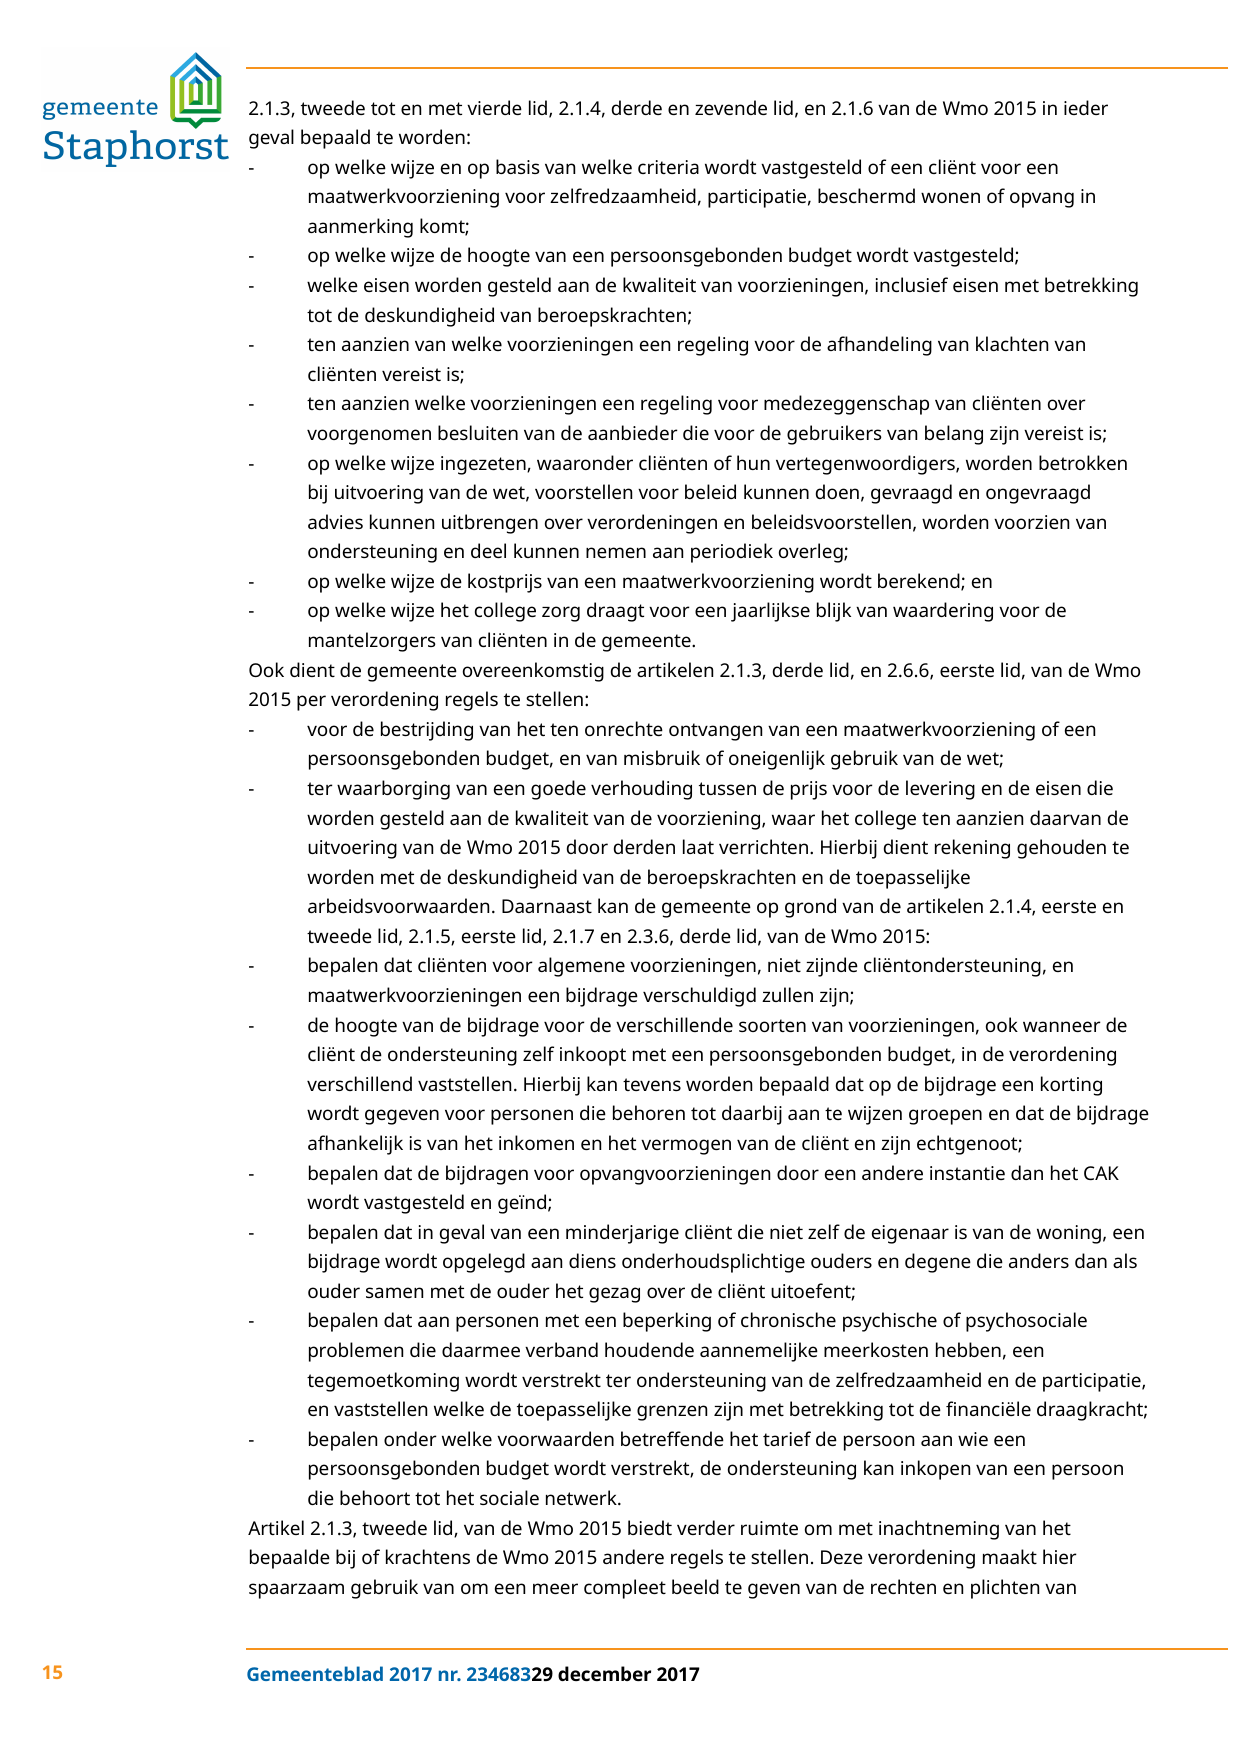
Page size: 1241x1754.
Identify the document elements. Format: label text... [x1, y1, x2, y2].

list bepalen dat aan personen met een beperking of chronische psychische of psychosociale problemen die daarmee verband houdende aannemelijke meerkosten hebben, een tegemoetkoming wordt verstrekt ter ondersteuning van de zelfredzaamheid en de participatie, en vaststellen welke de toepasselijke grenzen zijn met betrekking tot de financiële draagkracht; [248, 1308, 1152, 1422]
list bepalen dat in geval van een minderjarige cliënt die niet zelf de eigenaar is van de woning, een bijdrage wordt opgelegd aan diens onderhoudsplichtige ouders en degene die anders dan als ouder samen met de ouder het gezag over de cliënt uitoefent; [248, 1219, 1152, 1304]
list bepalen dat de bijdragen voor opvangvoorzieningen door een andere instantie dan het CAK wordt vastgesteld en geïnd; [248, 1160, 1152, 1215]
list bepalen onder welke voorwaarden betreffende het tarief de persoon aan wie een persoonsgebonden budget wordt verstrekt, de ondersteuning kan inkopen van een persoon die behoort tot het sociale netwerk. [248, 1426, 1152, 1511]
list op welke wijze en op basis van welke criteria wordt vastgesteld of een cliënt voor een maatwerkvoorziening voor zelfredzaamheid, participatie, beschermd wonen of opvang in aanmerking komt; [248, 154, 1152, 239]
list bepalen dat cliënten voor algemene voorzieningen, niet zijnde cliëntondersteuning, en maatwerkvoorzieningen een bijdrage verschuldigd zullen zijn; [248, 953, 1152, 1008]
text 2.1.3, tweede tot en met vierde lid, 2.1.4, derde en zevende lid, en 2.1.6 van de Wmo 2015 in ieder geval bepaald te worden: [248, 95, 1152, 150]
text Ook dient de gemeente overeenkomstig de artikelen 2.1.3, derde lid, en 2.6.6, eerste lid, van de Wmo 2015 per verordening regels te stellen: [248, 657, 1152, 712]
list ten aanzien van welke voorzieningen een regeling voor de afhandeling van klachten van cliënten vereist is; [248, 331, 1152, 387]
list welke eisen worden gesteld aan de kwaliteit van voorzieningen, inclusief eisen met betrekking tot de deskundigheid van beroepskrachten; [248, 272, 1152, 328]
list op welke wijze de kostprijs van een maatwerkvoorziening wordt berekend; en [248, 568, 1152, 594]
picture [41, 47, 231, 172]
list de hoogte van de bijdrage voor de verschillende soorten van voorzieningen, ook wanneer de cliënt de ondersteuning zelf inkoopt met een persoonsgebonden budget, in de verordening verschillend vaststellen. Hierbij kan tevens worden bepaald dat op de bijdrage een korting wordt gegeven voor personen die behoren tot daarbij aan te wijzen groepen en dat de bijdrage afhankelijk is van het inkomen en het vermogen van de cliënt en zijn echtgenoot; [248, 1012, 1152, 1156]
list op welke wijze het college zorg draagt voor een jaarlijkse blijk van waardering voor de mantelzorgers van cliënten in de gemeente. [248, 598, 1152, 653]
list op welke wijze de hoogte van een persoonsgebonden budget wordt vastgesteld; [248, 243, 1152, 268]
list op welke wijze ingezeten, waaronder cliënten of hun vertegenwoordigers, worden betrokken bij uitvoering van de wet, voorstellen voor beleid kunnen doen, gevraagd en ongevraagd advies kunnen uitbrengen over verordeningen en beleidsvoorstellen, worden voorzien van ondersteuning en deel kunnen nemen aan periodiek overleg; [248, 450, 1152, 564]
list voor de bestrijding van het ten onrechte ontvangen van een maatwerkvoorziening of een persoonsgebonden budget, en van misbruik of oneigenlijk gebruik van de wet; [248, 716, 1152, 771]
list ter waarborging van een goede verhouding tussen de prijs voor de levering en de eisen die worden gesteld aan de kwaliteit van de voorziening, waar het college ten aanzien daarvan de uitvoering van de Wmo 2015 door derden laat verrichten. Hierbij dient rekening gehouden te worden met de deskundigheid van de beroepskrachten en de toepasselijke arbeidsvoorwaarden. Daarnaast kan de gemeente op grond van de artikelen 2.1.4, eerste en tweede lid, 2.1.5, eerste lid, 2.1.7 en 2.3.6, derde lid, van de Wmo 2015: [248, 775, 1152, 949]
text Artikel 2.1.3, tweede lid, van de Wmo 2015 biedt verder ruimte om met inachtneming van het bepaalde bij of krachtens de Wmo 2015 andere regels te stellen. Deze verordening maakt hier spaarzaam gebruik van om een meer compleet beeld te geven van de rechten en plichten van [248, 1515, 1152, 1600]
list ten aanzien welke voorzieningen een regeling voor medezeggenschap van cliënten over voorgenomen besluiten van de aanbieder die voor de gebruikers van belang zijn vereist is; [248, 391, 1152, 446]
